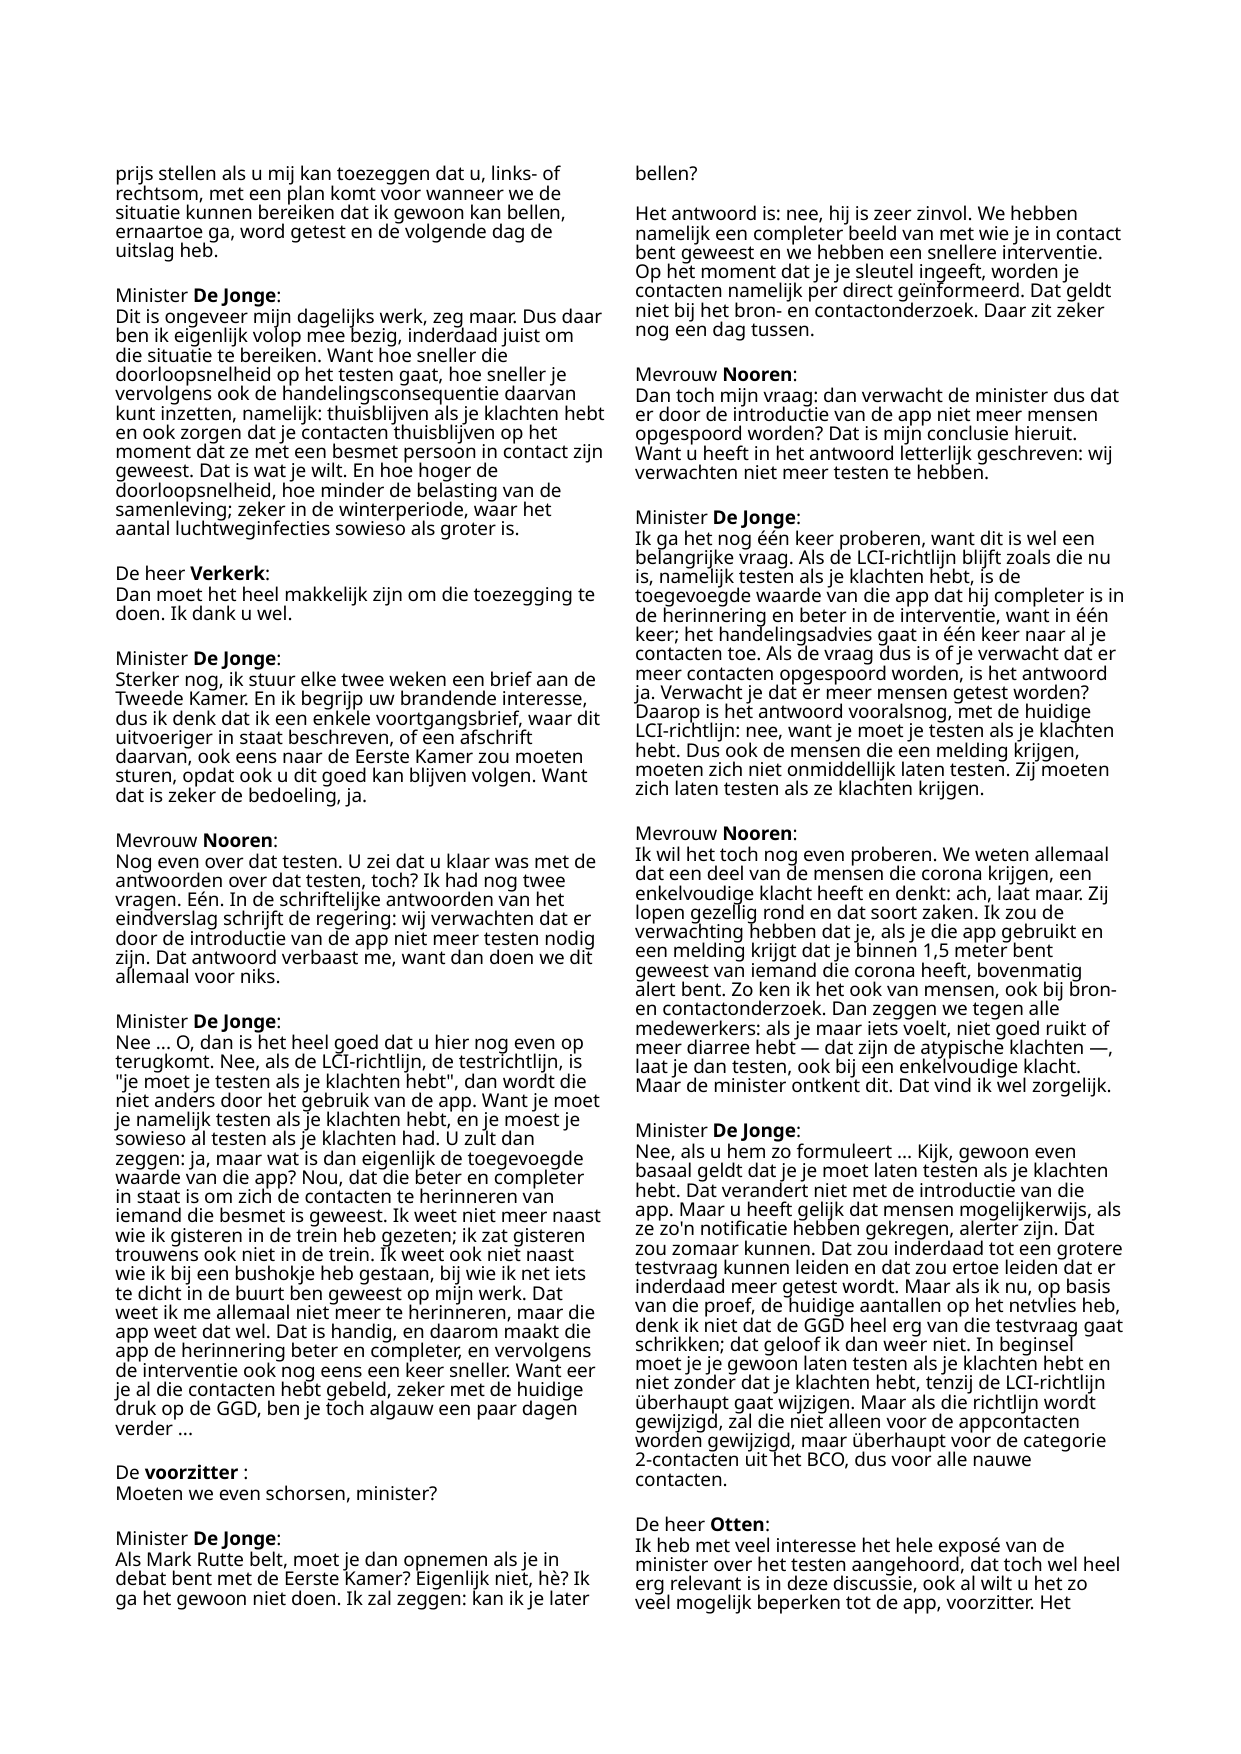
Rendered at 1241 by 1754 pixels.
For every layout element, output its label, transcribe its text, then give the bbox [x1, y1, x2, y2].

text De heer Otten: [635, 1511, 1125, 1537]
text prijs stellen als u mij kan toezeggen dat u, links- of rechtsom, met een plan komt voor wanneer we de situatie kunnen bereiken dat ik gewoon kan bellen, ernaartoe ga, word getest en de volgende dag de uitslag heb. [115, 165, 605, 262]
text Ik heb met veel interesse het hele exposé van de minister over het testen aangehoord, dat toch wel heel erg relevant is in deze discussie, ook al wilt u het zo veel mogelijk beperken tot de app, voorzitter. Het [635, 1537, 1125, 1614]
text Minister De Jonge: [115, 1008, 605, 1034]
text Mevrouw Nooren: [635, 361, 1125, 387]
text Als Mark Rutte belt, moet je dan opnemen als je in debat bent met de Eerste Kamer? Eigenlijk niet, hè? Ik ga het gewoon niet doen. Ik zal zeggen: kan ik je later [115, 1551, 605, 1609]
text Ik wil het toch nog even proberen. We weten allemaal dat een deel van de mensen die corona krijgen, een enkelvoudige klacht heeft en denkt: ach, laat maar. Zij lopen gezellig rond en dat soort zaken. Ik zou de verwachting hebben dat je, als je die app gebruikt en een melding krijgt dat je binnen 1,5 meter bent geweest van iemand die corona heeft, bovenmatig alert bent. Zo ken ik het ook van mensen, ook bij bron- en contactonderzoek. Dan zeggen we tegen alle medewerkers: als je maar iets voelt, niet goed ruikt of meer diarree hebt — dat zijn de atypische klachten —, laat je dan testen, ook bij een enkelvoudige klacht. Maar de minister ontkent dit. Dat vind ik wel zorgelijk. [635, 846, 1125, 1097]
text De voorzitter : [115, 1459, 605, 1485]
text Minister De Jonge: [115, 1525, 605, 1551]
text Nee, als u hem zo formuleert ... Kijk, gewoon even basaal geldt dat je je moet laten testen als je klachten hebt. Dat verandert niet met de introductie van die app. Maar u heeft gelijk dat mensen mogelijkerwijs, als ze zo'n notificatie hebben gekregen, alerter zijn. Dat zou zomaar kunnen. Dat zou inderdaad tot een grotere testvraag kunnen leiden en dat zou ertoe leiden dat er inderdaad meer getest wordt. Maar als ik nu, op basis van die proef, de huidige aantallen op het netvlies heb, denk ik niet dat de GGD heel erg van die testvraag gaat schrikken; dat geloof ik dan weer niet. In beginsel moet je je gewoon laten testen als je klachten hebt en niet zonder dat je klachten hebt, tenzij de LCI-richtlijn überhaupt gaat wijzigen. Maar als die richtlijn wordt gewijzigd, zal die niet alleen voor de appcontacten worden gewijzigd, maar überhaupt voor de categorie 2-contacten uit het BCO, dus voor alle nauwe contacten. [635, 1143, 1125, 1490]
text Dan moet het heel makkelijk zijn om die toezegging te doen. Ik dank u wel. [115, 586, 605, 624]
text Sterker nog, ik stuur elke twee weken een brief aan de Tweede Kamer. En ik begrijp uw brandende interesse, dus ik denk dat ik een enkele voortgangsbrief, waar dit uitvoeriger in staat beschreven, of een afschrift daarvan, ook eens naar de Eerste Kamer zou moeten sturen, opdat ook u dit goed kan blijven volgen. Want dat is zeker de bedoeling, ja. [115, 671, 605, 806]
text Minister De Jonge: [115, 282, 605, 308]
text Nee ... O, dan is het heel goed dat u hier nog even op terugkomt. Nee, als de LCI-richtlijn, de testrichtlijn, is "je moet je testen als je klachten hebt", dan wordt die niet anders door het gebruik van de app. Want je moet je namelijk testen als je klachten hebt, en je moest je sowieso al testen als je klachten had. U zult dan zeggen: ja, maar wat is dan eigenlijk de toegevoegde waarde van die app? Nou, dat die beter en completer in staat is om zich de contacten te herinneren van iemand die besmet is geweest. Ik weet niet meer naast wie ik gisteren in de trein heb gezeten; ik zat gisteren trouwens ook niet in de trein. Ik weet ook niet naast wie ik bij een bushokje heb gestaan, bij wie ik net iets te dicht in de buurt ben geweest op mijn werk. Dat weet ik me allemaal niet meer te herinneren, maar die app weet dat wel. Dat is handig, en daarom maakt die app de herinnering beter en completer, en vervolgens de interventie ook nog eens een keer sneller. Want eer je al die contacten hebt gebeld, zeker met de huidige druk op de GGD, ben je toch algauw een paar dagen verder ... [115, 1034, 605, 1439]
text Dan toch mijn vraag: dan verwacht de minister dus dat er door de introductie van de app niet meer mensen opgespoord worden? Dat is mijn conclusie hieruit. Want u heeft in het antwoord letterlijk geschreven: wij verwachten niet meer testen te hebben. [635, 387, 1125, 483]
text bellen? [635, 165, 1125, 184]
text Minister De Jonge: [635, 1117, 1125, 1143]
text Mevrouw Nooren: [635, 820, 1125, 846]
text Nog even over dat testen. U zei dat u klaar was met de antwoorden over dat testen, toch? Ik had nog twee vragen. Eén. In de schriftelijke antwoorden van het eindverslag schrijft de regering: wij verwachten dat er door de introductie van de app niet meer testen nodig zijn. Dat antwoord verbaast me, want dan doen we dit allemaal voor niks. [115, 853, 605, 987]
text Het antwoord is: nee, hij is zeer zinvol. We hebben namelijk een completer beeld van met wie je in contact bent geweest en we hebben een snellere interventie. Op het moment dat je je sleutel ingeeft, worden je contacten namelijk per direct geïnformeerd. Dat geldt niet bij het bron- en contactonderzoek. Daar zit zeker nog een dag tussen. [635, 205, 1125, 340]
text De heer Verkerk: [115, 560, 605, 586]
text Dit is ongeveer mijn dagelijks werk, zeg maar. Dus daar ben ik eigenlijk volop mee bezig, inderdaad juist om die situatie te bereiken. Want hoe sneller die doorloopsnelheid op het testen gaat, hoe sneller je vervolgens ook de handelingsconsequentie daarvan kunt inzetten, namelijk: thuisblijven als je klachten hebt en ook zorgen dat je contacten thuisblijven op het moment dat ze met een besmet persoon in contact zijn geweest. Dat is wat je wilt. En hoe hoger de doorloopsnelheid, hoe minder de belasting van de samenleving; zeker in de winterperiode, waar het aantal luchtweginfecties sowieso als groter is. [115, 308, 605, 539]
text Moeten we even schorsen, minister? [115, 1485, 605, 1504]
text Ik ga het nog één keer proberen, want dit is wel een belangrijke vraag. Als de LCI-richtlijn blijft zoals die nu is, namelijk testen als je klachten hebt, is de toegevoegde waarde van die app dat hij completer is in de herinnering en beter in de interventie, want in één keer; het handelingsadvies gaat in één keer naar al je contacten toe. Als de vraag dus is of je verwacht dat er meer contacten opgespoord worden, is het antwoord ja. Verwacht je dat er meer mensen getest worden? Daarop is het antwoord vooralsnog, met de huidige LCI-richtlijn: nee, want je moet je testen als je klachten hebt. Dus ook de mensen die een melding krijgen, moeten zich niet onmiddellijk laten testen. Zij moeten zich laten testen als ze klachten krijgen. [635, 530, 1125, 799]
text Mevrouw Nooren: [115, 827, 605, 853]
text Minister De Jonge: [635, 504, 1125, 530]
text Minister De Jonge: [115, 645, 605, 671]
